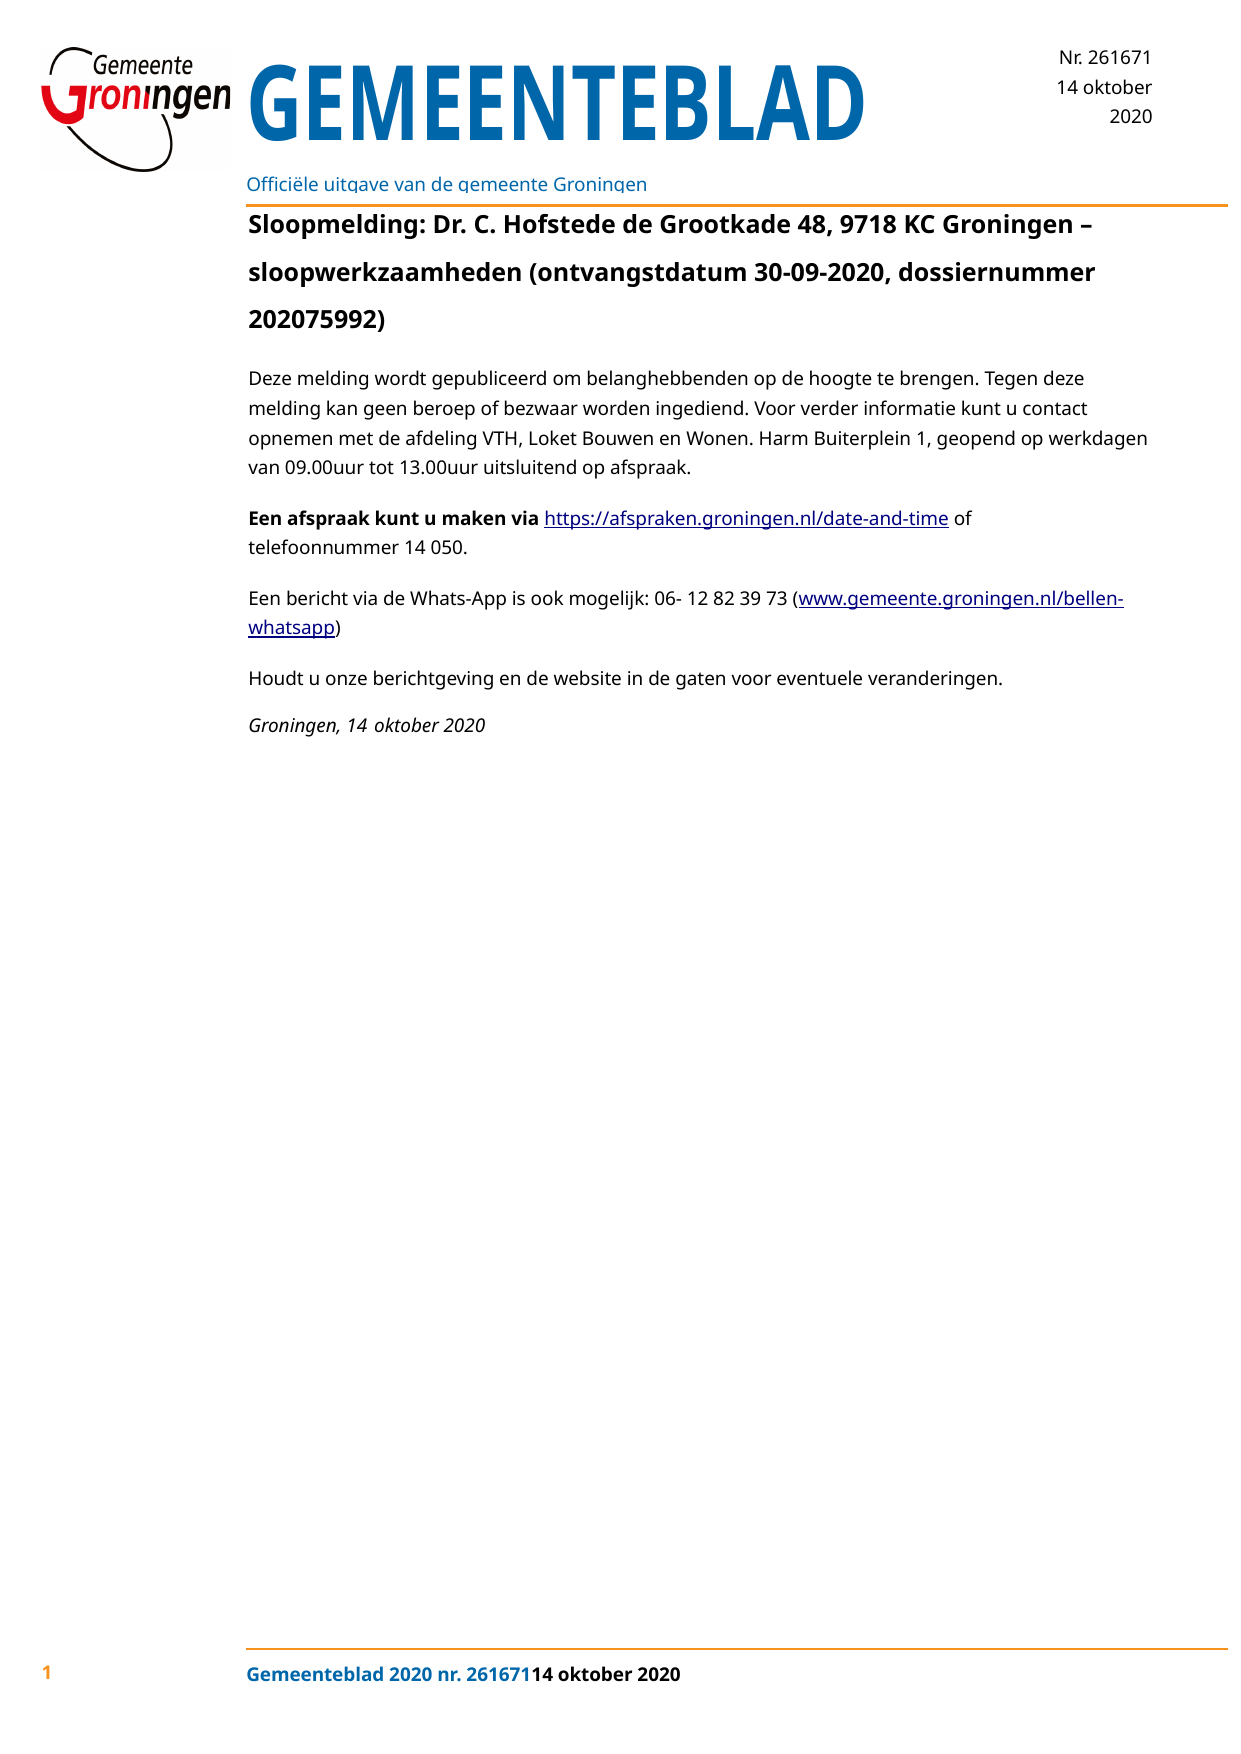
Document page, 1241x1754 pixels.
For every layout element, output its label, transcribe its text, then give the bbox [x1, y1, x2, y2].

text Groningen, 14 oktober 2020 [248, 712, 1152, 738]
text Sloopmelding: Dr. C. Hofstede de Grootkade 48, 9718 KC Groningen – sloopwerkzaamheden (ontvangstdatum 30-09-2020, dossiernummer 202075992) [248, 207, 1152, 336]
text Een afspraak kunt u maken via https://afspraken.groningen.nl/date-and-time of telefoonnummer 14 050. [248, 505, 1152, 560]
text Deze melding wordt gepubliceerd om belanghebbenden op de hoogte te brengen. Tegen deze melding kan geen beroep of bezwaar worden ingediend. Voor verder informatie kunt u contact opnemen met de afdeling VTH, Loket Bouwen en Wonen. Harm Buiterplein 1, geopend op werkdagen van 09.00uur tot 13.00uur uitsluitend op afspraak. [248, 366, 1152, 480]
text Houdt u onze berichtgeving en de website in de gaten voor eventuele veranderingen. [248, 665, 1152, 690]
picture [41, 47, 231, 172]
text Een bericht via de Whats-App is ook mogelijk: 06- 12 82 39 73 (www.gemeente.groningen.nl/bellen-whatsapp) [248, 585, 1152, 640]
